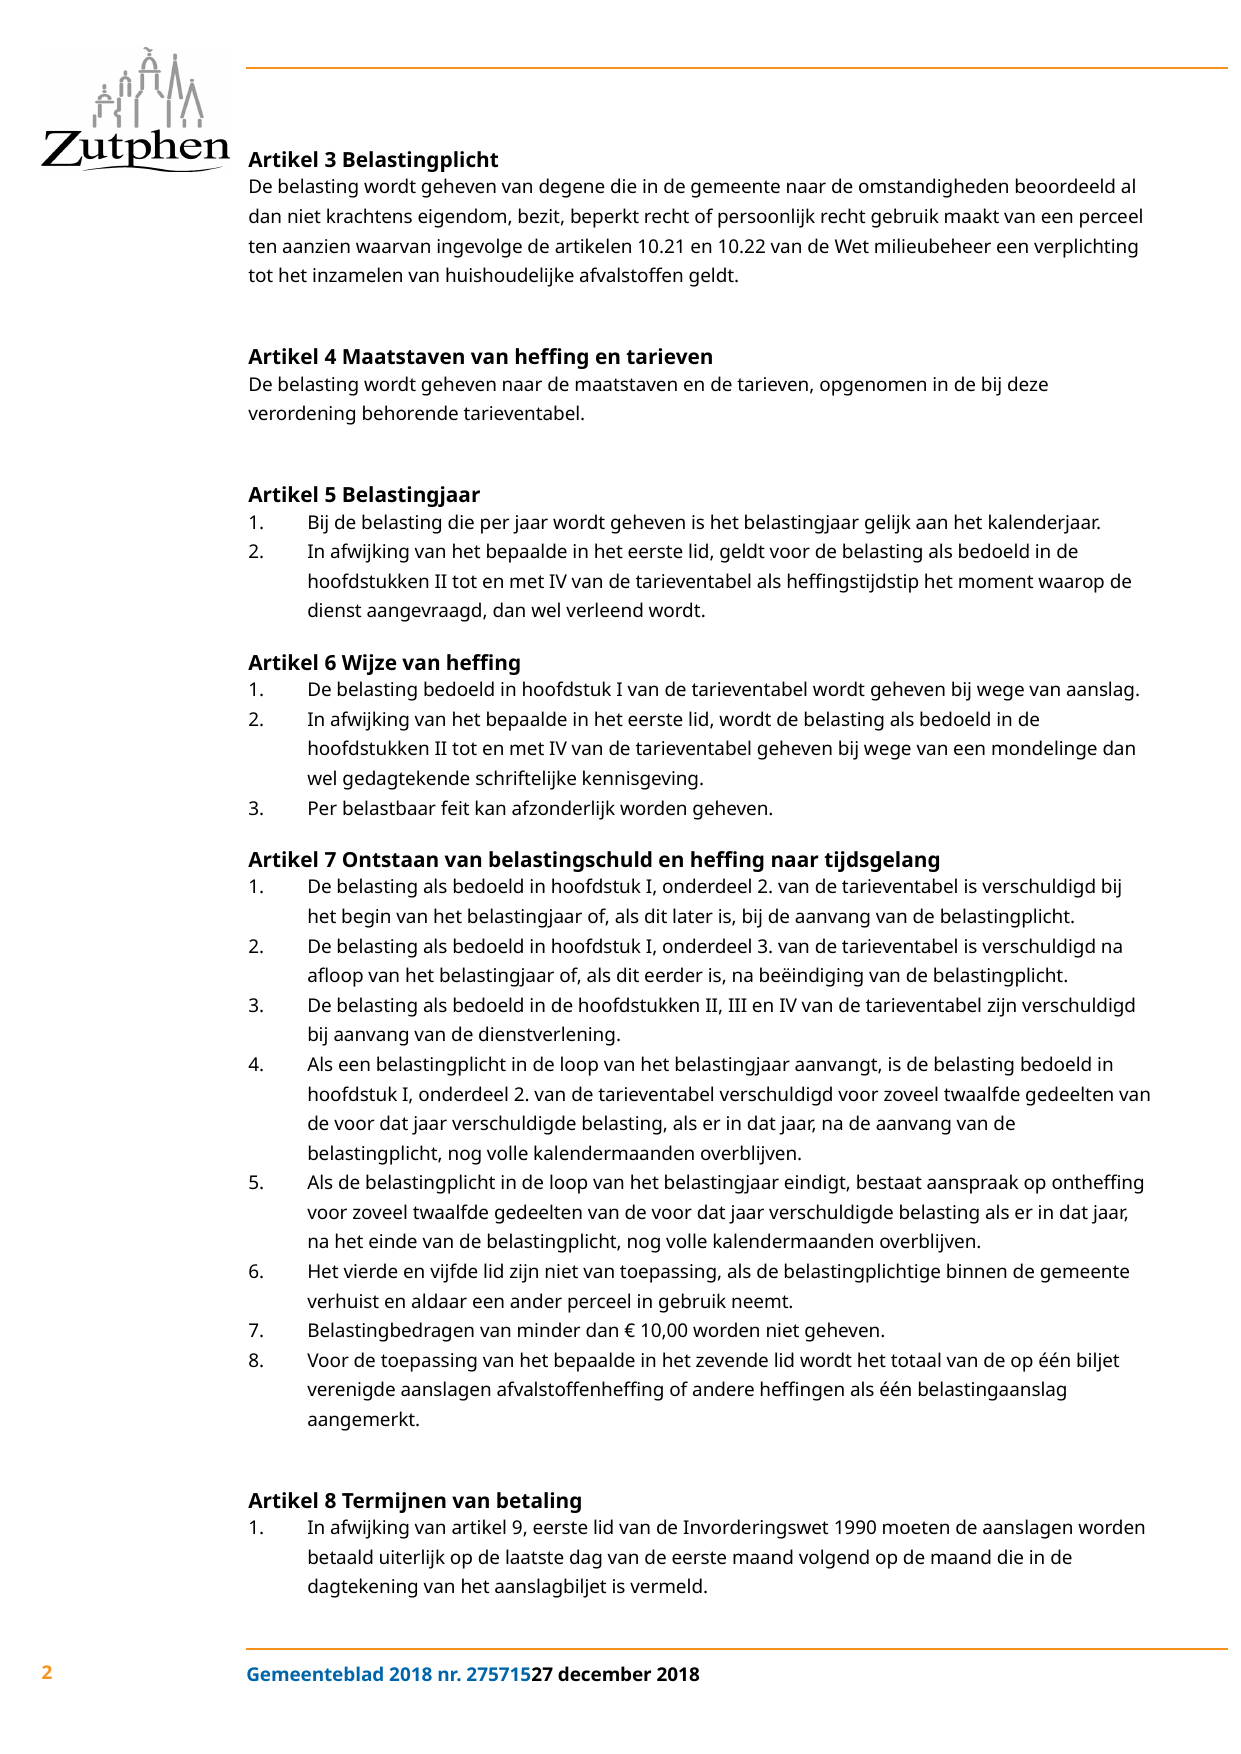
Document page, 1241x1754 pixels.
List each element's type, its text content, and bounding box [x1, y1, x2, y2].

list Het vierde en vijfde lid zijn niet van toepassing, als de belastingplichtige binnen de gemeente verhuist en aldaar een ander perceel in gebruik neemt. [248, 1258, 1152, 1313]
text De belasting wordt geheven naar de maatstaven en de tarieven, opgenomen in de bij deze verordening behorende tarieventabel. [248, 371, 1152, 426]
text Artikel 3 Belastingplicht [248, 145, 1152, 174]
text Artikel 5 Belastingjaar [248, 480, 1152, 509]
list De belasting als bedoeld in hoofdstuk I, onderdeel 3. van de tarieventabel is verschuldigd na afloop van het belastingjaar of, als dit eerder is, na beëindiging van de belastingplicht. [248, 933, 1152, 988]
list De belasting als bedoeld in de hoofdstukken II, III en IV van de tarieventabel zijn verschuldigd bij aanvang van de dienstverlening. [248, 992, 1152, 1047]
text De belasting wordt geheven van degene die in de gemeente naar de omstandigheden beoordeeld al dan niet krachtens eigendom, bezit, beperkt recht of persoonlijk recht gebruik maakt van een perceel ten aanzien waarvan ingevolge de artikelen 10.21 en 10.22 van de Wet milieubeheer een verplichting tot het inzamelen van huishoudelijke afvalstoffen geldt. [248, 174, 1152, 288]
text Artikel 7 Ontstaan van belastingschuld en heffing naar tijdsgelang [248, 845, 1152, 874]
list Als een belastingplicht in de loop van het belastingjaar aanvangt, is de belasting bedoeld in hoofdstuk I, onderdeel 2. van de tarieventabel verschuldigd voor zoveel twaalfde gedeelten van de voor dat jaar verschuldigde belasting, als er in dat jaar, na de aanvang van de belastingplicht, nog volle kalendermaanden overblijven. [248, 1051, 1152, 1166]
text Artikel 6 Wijze van heffing [248, 648, 1152, 676]
list In afwijking van het bepaalde in het eerste lid, geldt voor de belasting als bedoeld in de hoofdstukken II tot en met IV van de tarieventabel als heffingstijdstip het moment waarop de dienst aangevraagd, dan wel verleend wordt. [248, 538, 1152, 623]
list Voor de toepassing van het bepaalde in het zevende lid wordt het totaal van de op één biljet verenigde aanslagen afvalstoffenheffing of andere heffingen als één belastingaanslag aangemerkt. [248, 1347, 1152, 1432]
list In afwijking van artikel 9, eerste lid van de Invorderingswet 1990 moeten de aanslagen worden betaald uiterlijk op de laatste dag van de eerste maand volgend op de maand die in de dagtekening van het aanslagbiljet is vermeld. [248, 1514, 1152, 1599]
picture [41, 47, 231, 172]
list In afwijking van het bepaalde in het eerste lid, wordt de belasting als bedoeld in de hoofdstukken II tot en met IV van de tarieventabel geheven bij wege van een mondelinge dan wel gedagtekende schriftelijke kennisgeving. [248, 706, 1152, 791]
list Per belastbaar feit kan afzonderlijk worden geheven. [248, 795, 1152, 821]
list Bij de belasting die per jaar wordt geheven is het belastingjaar gelijk aan het kalenderjaar. [248, 509, 1152, 534]
list De belasting bedoeld in hoofdstuk I van de tarieventabel wordt geheven bij wege van aanslag. [248, 676, 1152, 702]
list De belasting als bedoeld in hoofdstuk I, onderdeel 2. van de tarieventabel is verschuldigd bij het begin van het belastingjaar of, als dit later is, bij de aanvang van de belastingplicht. [248, 874, 1152, 929]
list Als de belastingplicht in de loop van het belastingjaar eindigt, bestaat aanspraak op ontheffing voor zoveel twaalfde gedeelten van de voor dat jaar verschuldigde belasting als er in dat jaar, na het einde van de belastingplicht, nog volle kalendermaanden overblijven. [248, 1169, 1152, 1254]
list Belastingbedragen van minder dan € 10,00 worden niet geheven. [248, 1317, 1152, 1343]
text Artikel 8 Termijnen van betaling [248, 1486, 1152, 1514]
text Artikel 4 Maatstaven van heffing en tarieven [248, 342, 1152, 371]
